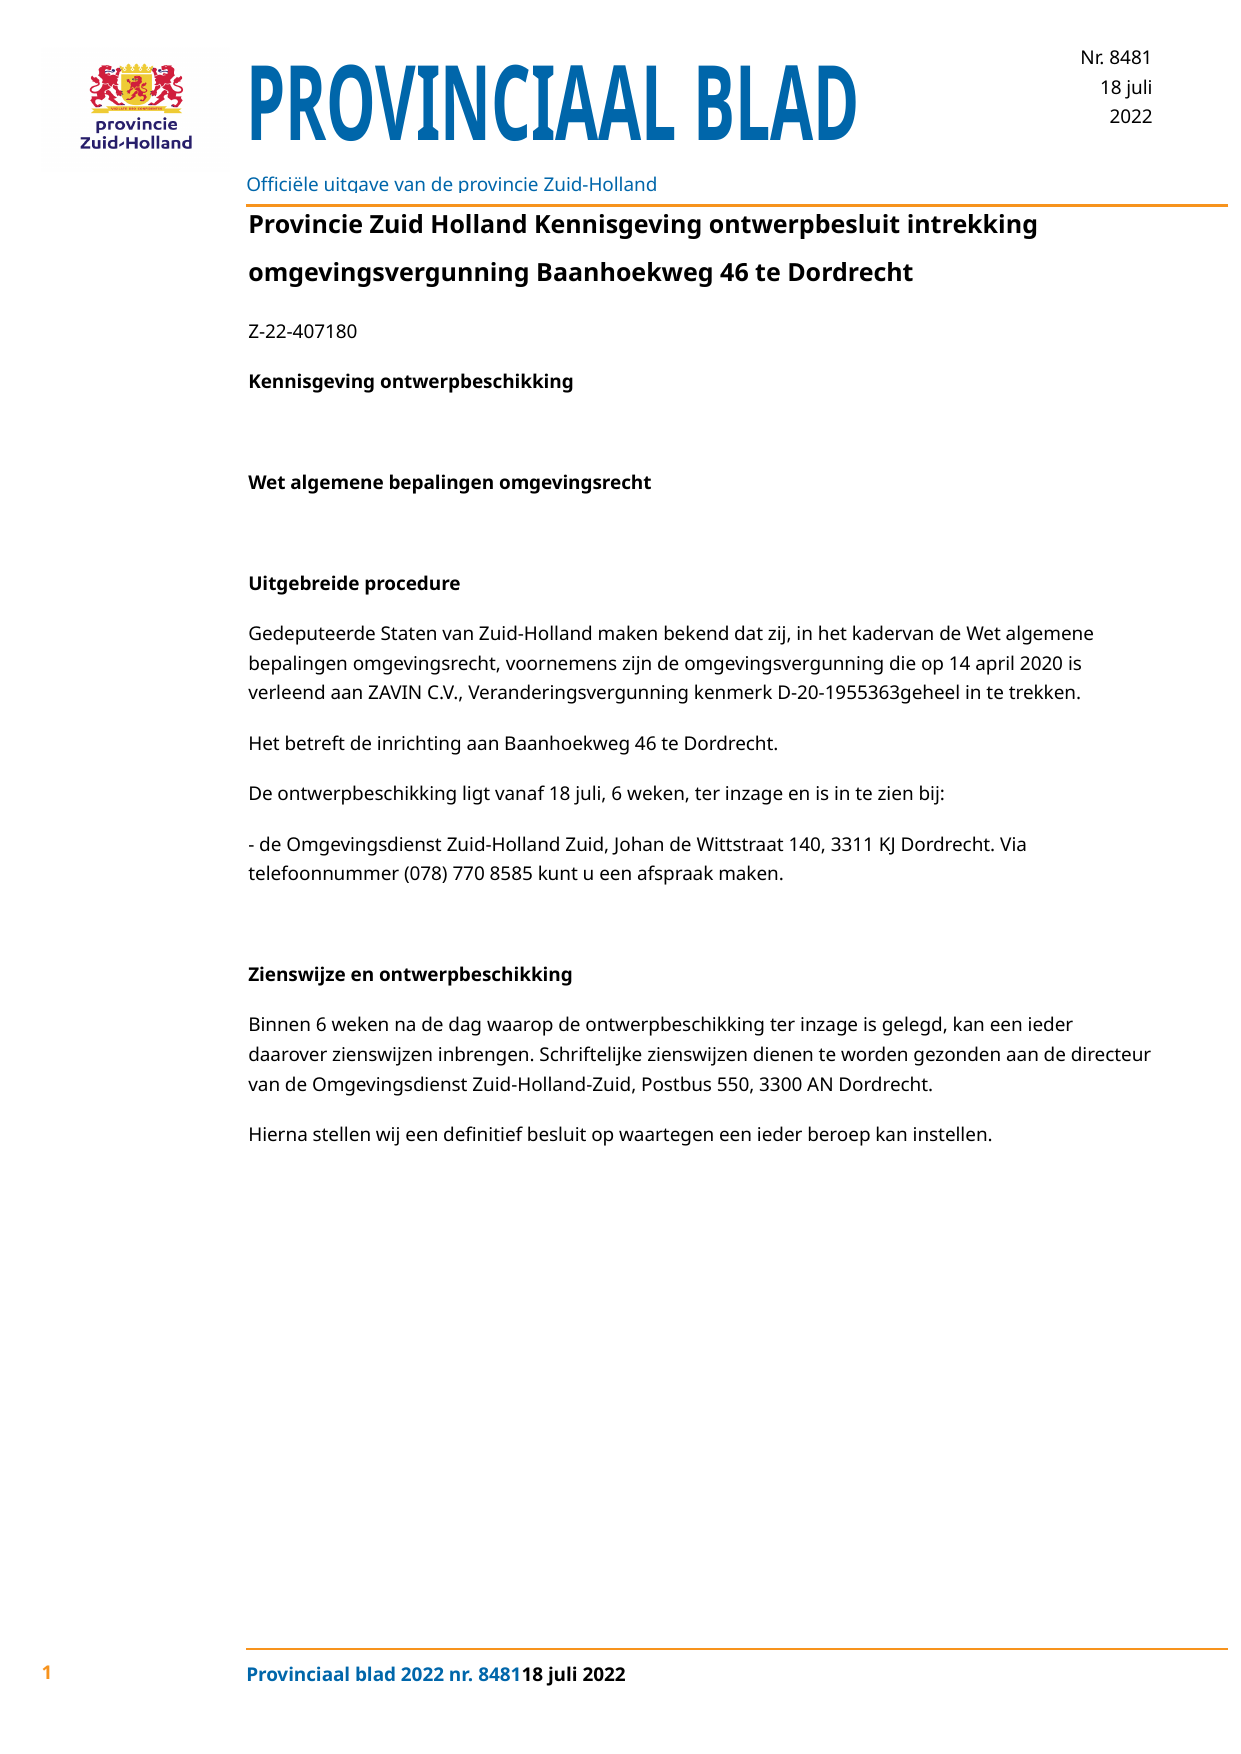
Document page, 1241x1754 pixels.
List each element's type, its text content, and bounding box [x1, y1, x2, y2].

text De ontwerpbeschikking ligt vanaf 18 juli, 6 weken, ter inzage en is in te zien bij: [248, 780, 1152, 806]
text Uitgebreide procedure [248, 570, 1152, 596]
text Zienswijze en ontwerpbeschikking [248, 961, 1152, 987]
text Kennisgeving ontwerpbeschikking [248, 368, 1152, 394]
text Provincie Zuid Holland Kennisgeving ontwerpbesluit intrekking omgevingsvergunning Baanhoekweg 46 te Dordrecht [248, 207, 1152, 288]
text Het betreft de inrichting aan Baanhoekweg 46 te Dordrecht. [248, 730, 1152, 756]
text Binnen 6 weken na de dag waarop de ontwerpbeschikking ter inzage is gelegd, kan een ieder daarover zienswijzen inbrengen. Schriftelijke zienswijzen dienen te worden gezonden aan de directeur van de Omgevingsdienst Zuid-Holland-Zuid, Postbus 550, 3300 AN Dordrecht. [248, 1012, 1152, 1097]
text Hierna stellen wij een definitief besluit op waartegen een ieder beroep kan instellen. [248, 1121, 1152, 1147]
text Wet algemene bepalingen omgevingsrecht [248, 469, 1152, 495]
picture [41, 47, 231, 172]
text - de Omgevingsdienst Zuid-Holland Zuid, Johan de Wittstraat 140, 3311 KJ Dordrecht. Via telefoonnummer (078) 770 8585 kunt u een afspraak maken. [248, 831, 1152, 886]
text Gedeputeerde Staten van Zuid-Holland maken bekend dat zij, in het kadervan de Wet algemene bepalingen omgevingsrecht, voornemens zijn de omgevingsvergunning die op 14 april 2020 is verleend aan ZAVIN C.V., Veranderingsvergunning kenmerk D-20-1955363geheel in te trekken. [248, 620, 1152, 705]
text Z-22-407180 [248, 318, 1152, 344]
